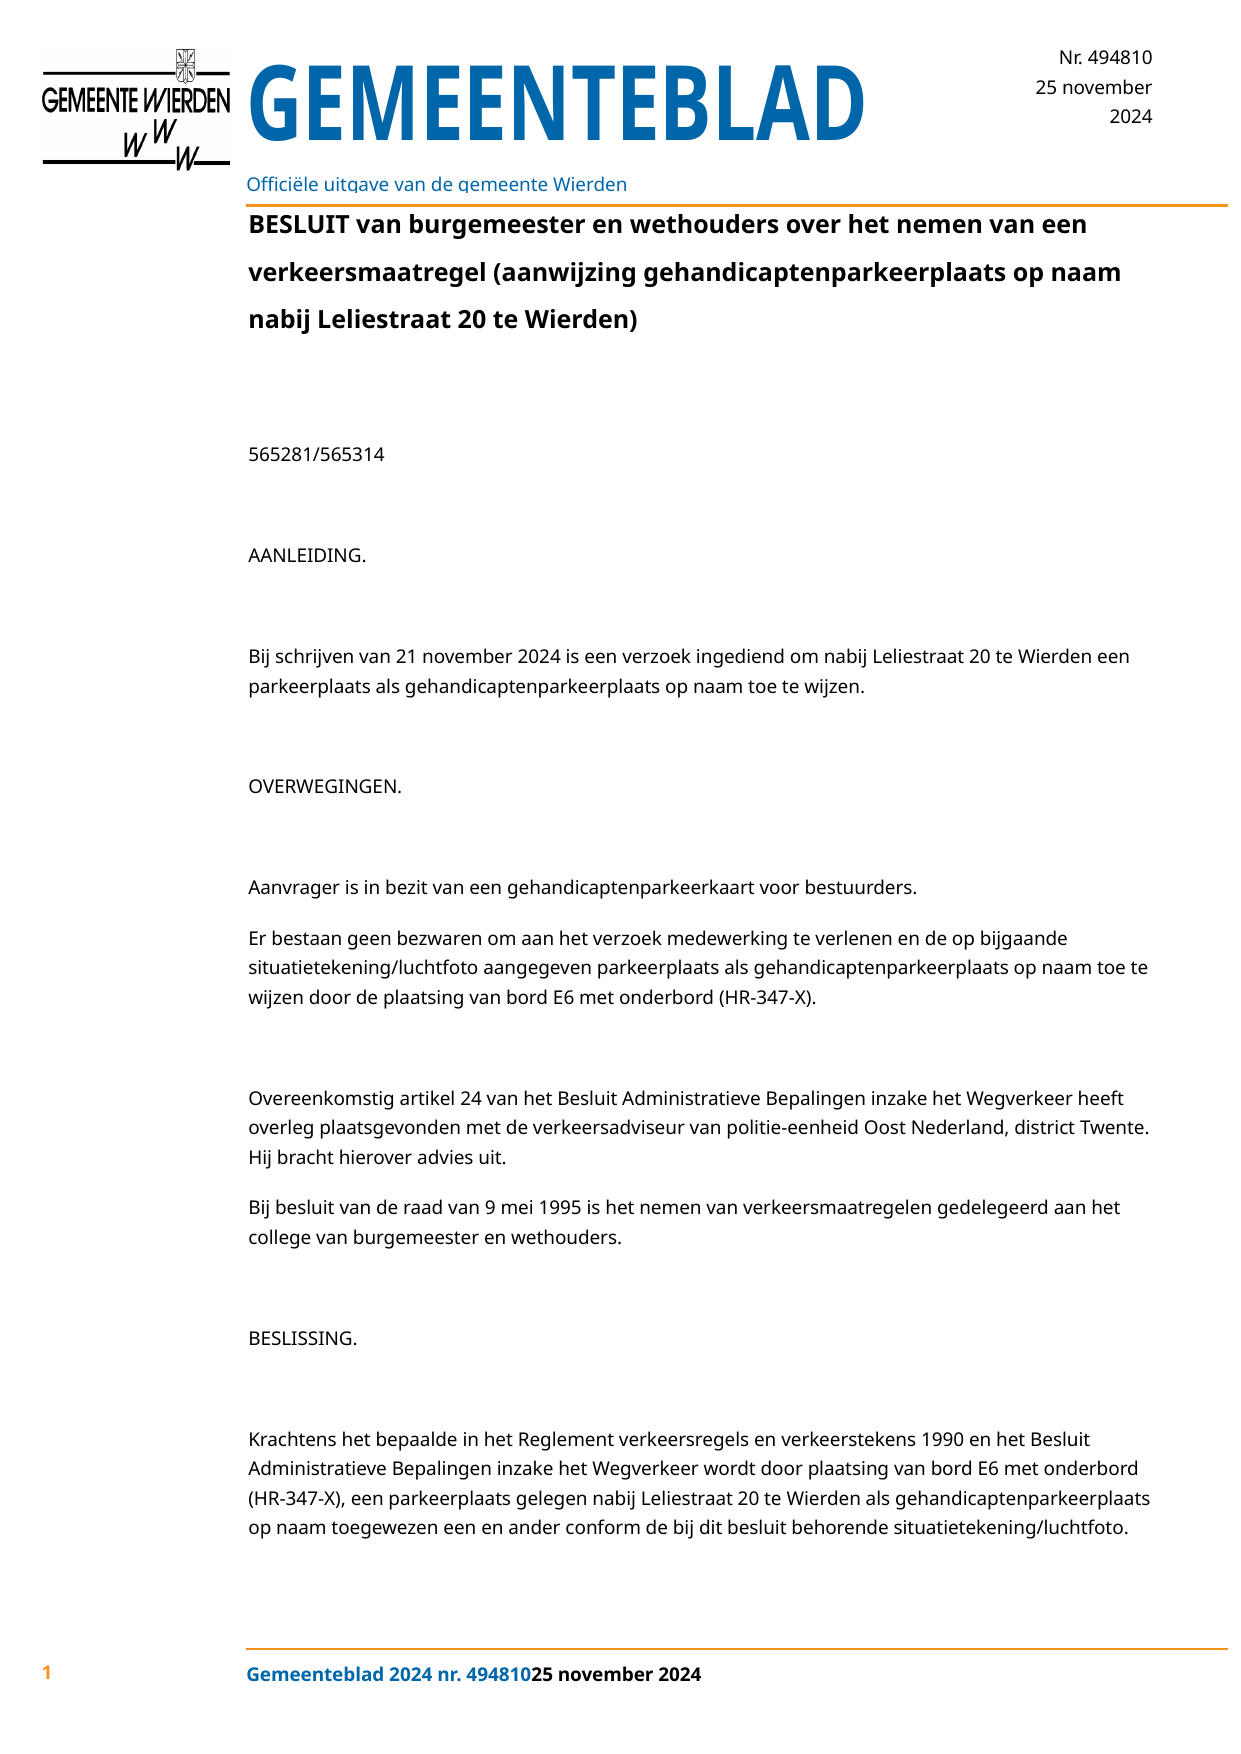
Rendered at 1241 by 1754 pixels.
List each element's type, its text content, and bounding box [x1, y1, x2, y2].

text BESLISSING. [248, 1325, 1152, 1351]
text Bij besluit van de raad van 9 mei 1995 is het nemen van verkeersmaatregelen gedelegeerd aan het college van burgemeester en wethouders. [248, 1194, 1152, 1250]
text Aanvrager is in bezit van een gehandicaptenparkeerkaart voor bestuurders. [248, 874, 1152, 900]
text OVERWEGINGEN. [248, 774, 1152, 799]
text Bij schrijven van 21 november 2024 is een verzoek ingediend om nabij Leliestraat 20 te Wierden een parkeerplaats als gehandicaptenparkeerplaats op naam toe te wijzen. [248, 643, 1152, 699]
text BESLUIT van burgemeester en wethouders over het nemen van een verkeersmaatregel (aanwijzing gehandicaptenparkeerplaats op naam nabij Leliestraat 20 te Wierden) [248, 207, 1152, 336]
text Er bestaan geen bezwaren om aan het verzoek medewerking te verlenen en de op bijgaande situatietekening/luchtfoto aangegeven parkeerplaats als gehandicaptenparkeerplaats op naam toe te wijzen door de plaatsing van bord E6 met onderbord (HR-347-X). [248, 925, 1152, 1010]
text AANLEIDING. [248, 542, 1152, 568]
text Overeenkomstig artikel 24 van het Besluit Administratieve Bepalingen inzake het Wegverkeer heeft overleg plaatsgevonden met de verkeersadviseur van politie-eenheid Oost Nederland, district Twente. Hij bracht hierover advies uit. [248, 1085, 1152, 1170]
text 565281/565314 [248, 442, 1152, 467]
picture [41, 47, 231, 172]
text Krachtens het bepaalde in het Reglement verkeersregels en verkeerstekens 1990 en het Besluit Administratieve Bepalingen inzake het Wegverkeer wordt door plaatsing van bord E6 met onderbord (HR-347-X), een parkeerplaats gelegen nabij Leliestraat 20 te Wierden als gehandicaptenparkeerplaats op naam toegewezen een en ander conform de bij dit besluit behorende situatietekening/luchtfoto. [248, 1426, 1152, 1540]
